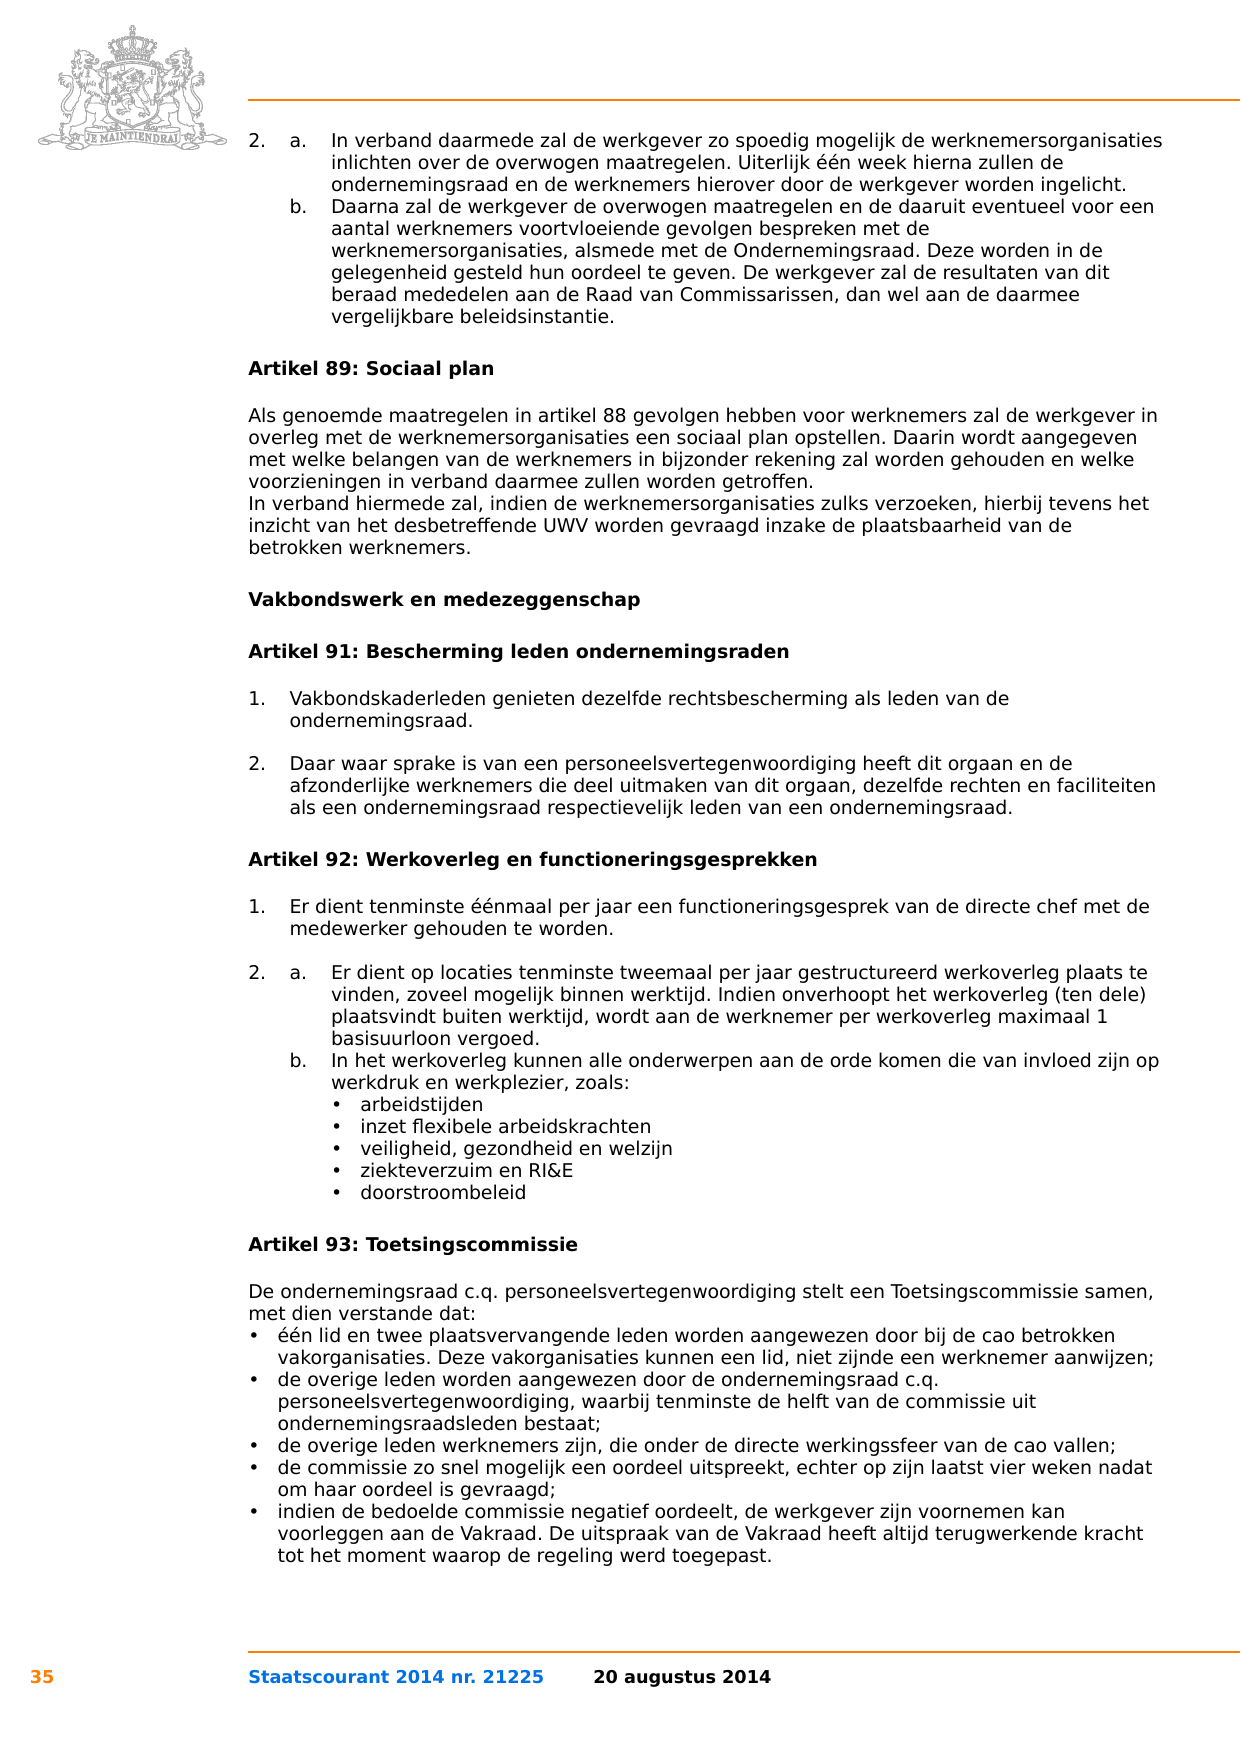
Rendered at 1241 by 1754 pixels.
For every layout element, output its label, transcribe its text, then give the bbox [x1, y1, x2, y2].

text • één lid en twee plaatsvervangende leden worden aangewezen door bij de cao betrokken vakorganisaties. Deze vakorganisaties kunnen een lid, niet zijnde een werknemer aanwijzen; [248, 1325, 1163, 1369]
text • indien de bedoelde commissie negatief oordeelt, de werkgever zijn voornemen kan voorleggen aan de Vakraad. De uitspraak van de Vakraad heeft altijd terugwerkende kracht tot het moment waarop de regeling werd toegepast. [248, 1501, 1163, 1567]
subtitle Artikel 91: Bescherming leden ondernemingsraden [248, 641, 1163, 662]
text • de overige leden werknemers zijn, die onder de directe werkingssfeer van de cao vallen; [248, 1435, 1163, 1457]
subtitle Vakbondswerk en medezeggenschap [248, 588, 1163, 611]
subtitle Artikel 93: Toetsingscommissie [248, 1234, 1163, 1256]
text 1. Vakbondskaderleden genieten dezelfde rechtsbescherming als leden van de ondernemingsraad. [248, 687, 1163, 731]
text • doorstroombeleid [331, 1182, 1163, 1204]
subtitle Artikel 89: Sociaal plan [248, 358, 1163, 380]
text • de commissie zo snel mogelijk een oordeel uitspreekt, echter op zijn laatst vier weken nadat om haar oordeel is gevraagd; [248, 1457, 1163, 1501]
text De ondernemingsraad c.q. personeelsvertegenwoordiging stelt een Toetsingscommissie samen, met dien verstande dat: [248, 1281, 1163, 1325]
text 2. a. In verband daarmede zal de werkgever zo spoedig mogelijk de werknemersorganisaties inlichten over de overwogen maatregelen. Uiterlijk één week hierna zullen de ondernemingsraad en de werknemers hierover door de werkgever worden ingelicht. [248, 130, 1163, 196]
text • inzet flexibele arbeidskrachten [331, 1116, 1163, 1138]
subtitle Artikel 92: Werkoverleg en functioneringsgesprekken [248, 849, 1163, 871]
text b. In het werkoverleg kunnen alle onderwerpen aan de orde komen die van invloed zijn op werkdruk en werkplezier, zoals: [289, 1050, 1163, 1094]
text • de overige leden worden aangewezen door de ondernemingsraad c.q. personeelsvertegenwoordiging, waarbij tenminste de helft van de commissie uit ondernemingsraadsleden bestaat; [248, 1369, 1163, 1435]
text • arbeidstijden [331, 1094, 1163, 1116]
text Als genoemde maatregelen in artikel 88 gevolgen hebben voor werknemers zal de werkgever in overleg met de werknemersorganisaties een sociaal plan opstellen. Daarin wordt aangegeven met welke belangen van de werknemers in bijzonder rekening zal worden gehouden en welke voorzieningen in verband daarmee zullen worden getroffen. [248, 405, 1163, 493]
text b. Daarna zal de werkgever de overwogen maatregelen en de daaruit eventueel voor een aantal werknemers voortvloeiende gevolgen bespreken met de werknemersorganisaties, alsmede met de Ondernemingsraad. Deze worden in de gelegenheid gesteld hun oordeel te geven. De werkgever zal de resultaten van dit beraad mededelen aan de Raad van Commissarissen, dan wel aan de daarmee vergelijkbare beleidsinstantie. [289, 196, 1163, 328]
text In verband hiermede zal, indien de werknemersorganisaties zulks verzoeken, hierbij tevens het inzicht van het desbetreffende UWV worden gevraagd inzake de plaatsbaarheid van de betrokken werknemers. [248, 493, 1163, 558]
text 1. Er dient tenminste éénmaal per jaar een functioneringsgesprek van de directe chef met de medewerker gehouden te worden. [248, 896, 1163, 940]
text 2. a. Er dient op locaties tenminste tweemaal per jaar gestructureerd werkoverleg plaats te vinden, zoveel mogelijk binnen werktijd. Indien onverhoopt het werkoverleg (ten dele) plaatsvindt buiten werktijd, wordt aan de werknemer per werkoverleg maximaal 1 basisuurloon vergoed. [248, 962, 1163, 1050]
text • ziekteverzuim en RI&E [331, 1160, 1163, 1182]
picture [38, 25, 227, 150]
text • veiligheid, gezondheid en welzijn [331, 1138, 1163, 1160]
text 2. Daar waar sprake is van een personeelsvertegenwoordiging heeft dit orgaan en de afzonderlijke werknemers die deel uitmaken van dit orgaan, dezelfde rechten en faciliteiten als een ondernemingsraad respectievelijk leden van een ondernemingsraad. [248, 753, 1163, 819]
